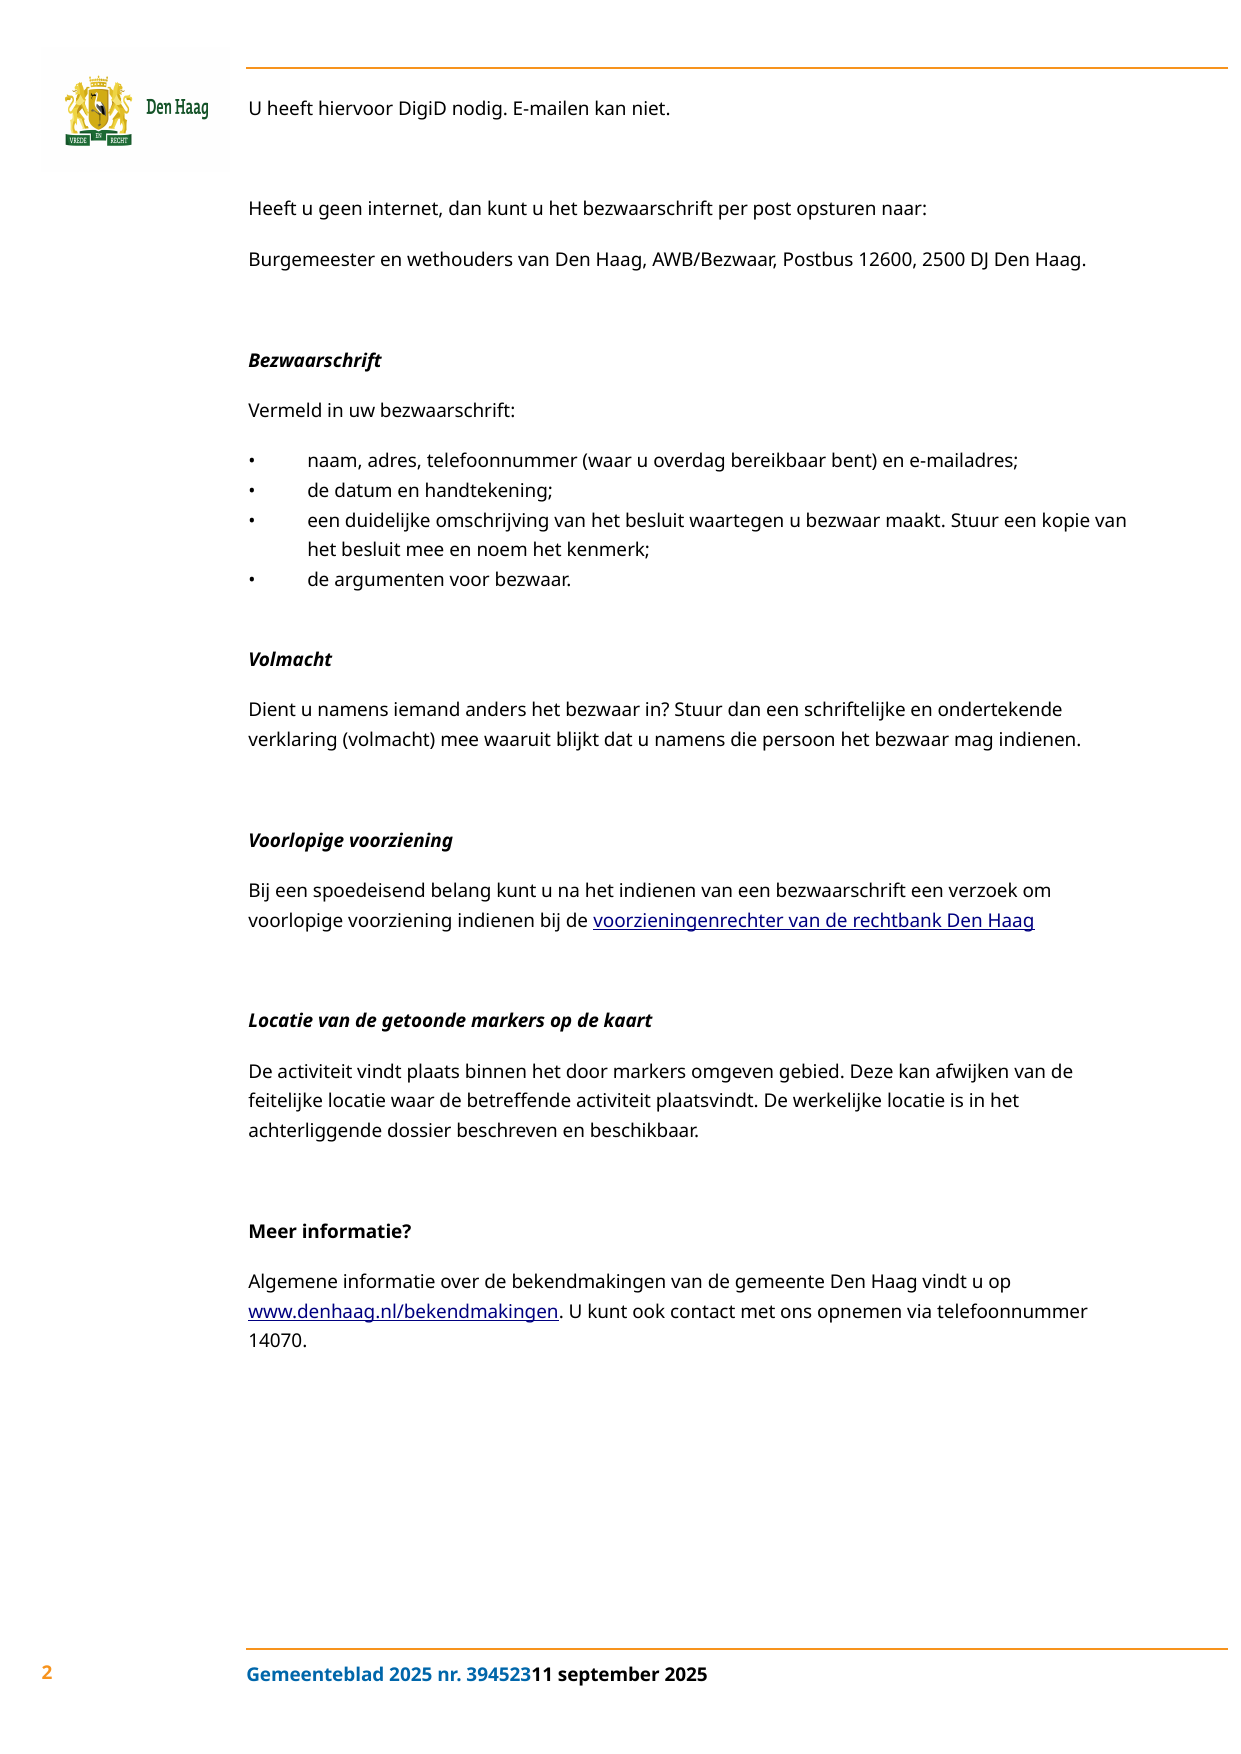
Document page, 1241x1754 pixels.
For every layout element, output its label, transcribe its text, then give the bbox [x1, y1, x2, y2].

text Algemene informatie over de bekendmakingen van de gemeente Den Haag vindt u op www.denhaag.nl/bekendmakingen. U kunt ook contact met ons opnemen via telefoonnummer 14070. [248, 1268, 1152, 1353]
text U heeft hiervoor DigiD nodig. E-mailen kan niet. [248, 95, 1152, 121]
text De activiteit vindt plaats binnen het door markers omgeven gebied. Deze kan afwijken van de feitelijke locatie waar de betreffende activiteit plaatsvindt. De werkelijke locatie is in het achterliggende dossier beschreven en beschikbaar. [248, 1058, 1152, 1143]
list de datum en handtekening; [248, 477, 1152, 503]
text Bezwaarschrift [248, 347, 1152, 373]
text Heeft u geen internet, dan kunt u het bezwaarschrift per post opsturen naar: [248, 196, 1152, 221]
text Volmacht [248, 646, 1152, 672]
text Voorlopige voorziening [248, 827, 1152, 853]
text Vermeld in uw bezwaarschrift: [248, 397, 1152, 423]
text Bij een spoedeisend belang kunt u na het indienen van een bezwaarschrift een verzoek om voorlopige voorziening indienen bij de voorzieningenrechter van de rechtbank Den Haag [248, 877, 1152, 933]
list naam, adres, telefoonnummer (waar u overdag bereikbaar bent) en e-mailadres; [248, 448, 1152, 473]
picture [41, 47, 231, 172]
text Locatie van de getoonde markers op de kaart [248, 1008, 1152, 1033]
text Dient u namens iemand anders het bezwaar in? Stuur dan een schriftelijke en ondertekende verklaring (volmacht) mee waaruit blijkt dat u namens die persoon het bezwaar mag indienen. [248, 696, 1152, 752]
list de argumenten voor bezwaar. [248, 566, 1152, 592]
text Meer informatie? [248, 1218, 1152, 1244]
list een duidelijke omschrijving van het besluit waartegen u bezwaar maakt. Stuur een kopie van het besluit mee en noem het kenmerk; [248, 507, 1152, 562]
text Burgemeester en wethouders van Den Haag, AWB/Bezwaar, Postbus 12600, 2500 DJ Den Haag. [248, 246, 1152, 272]
